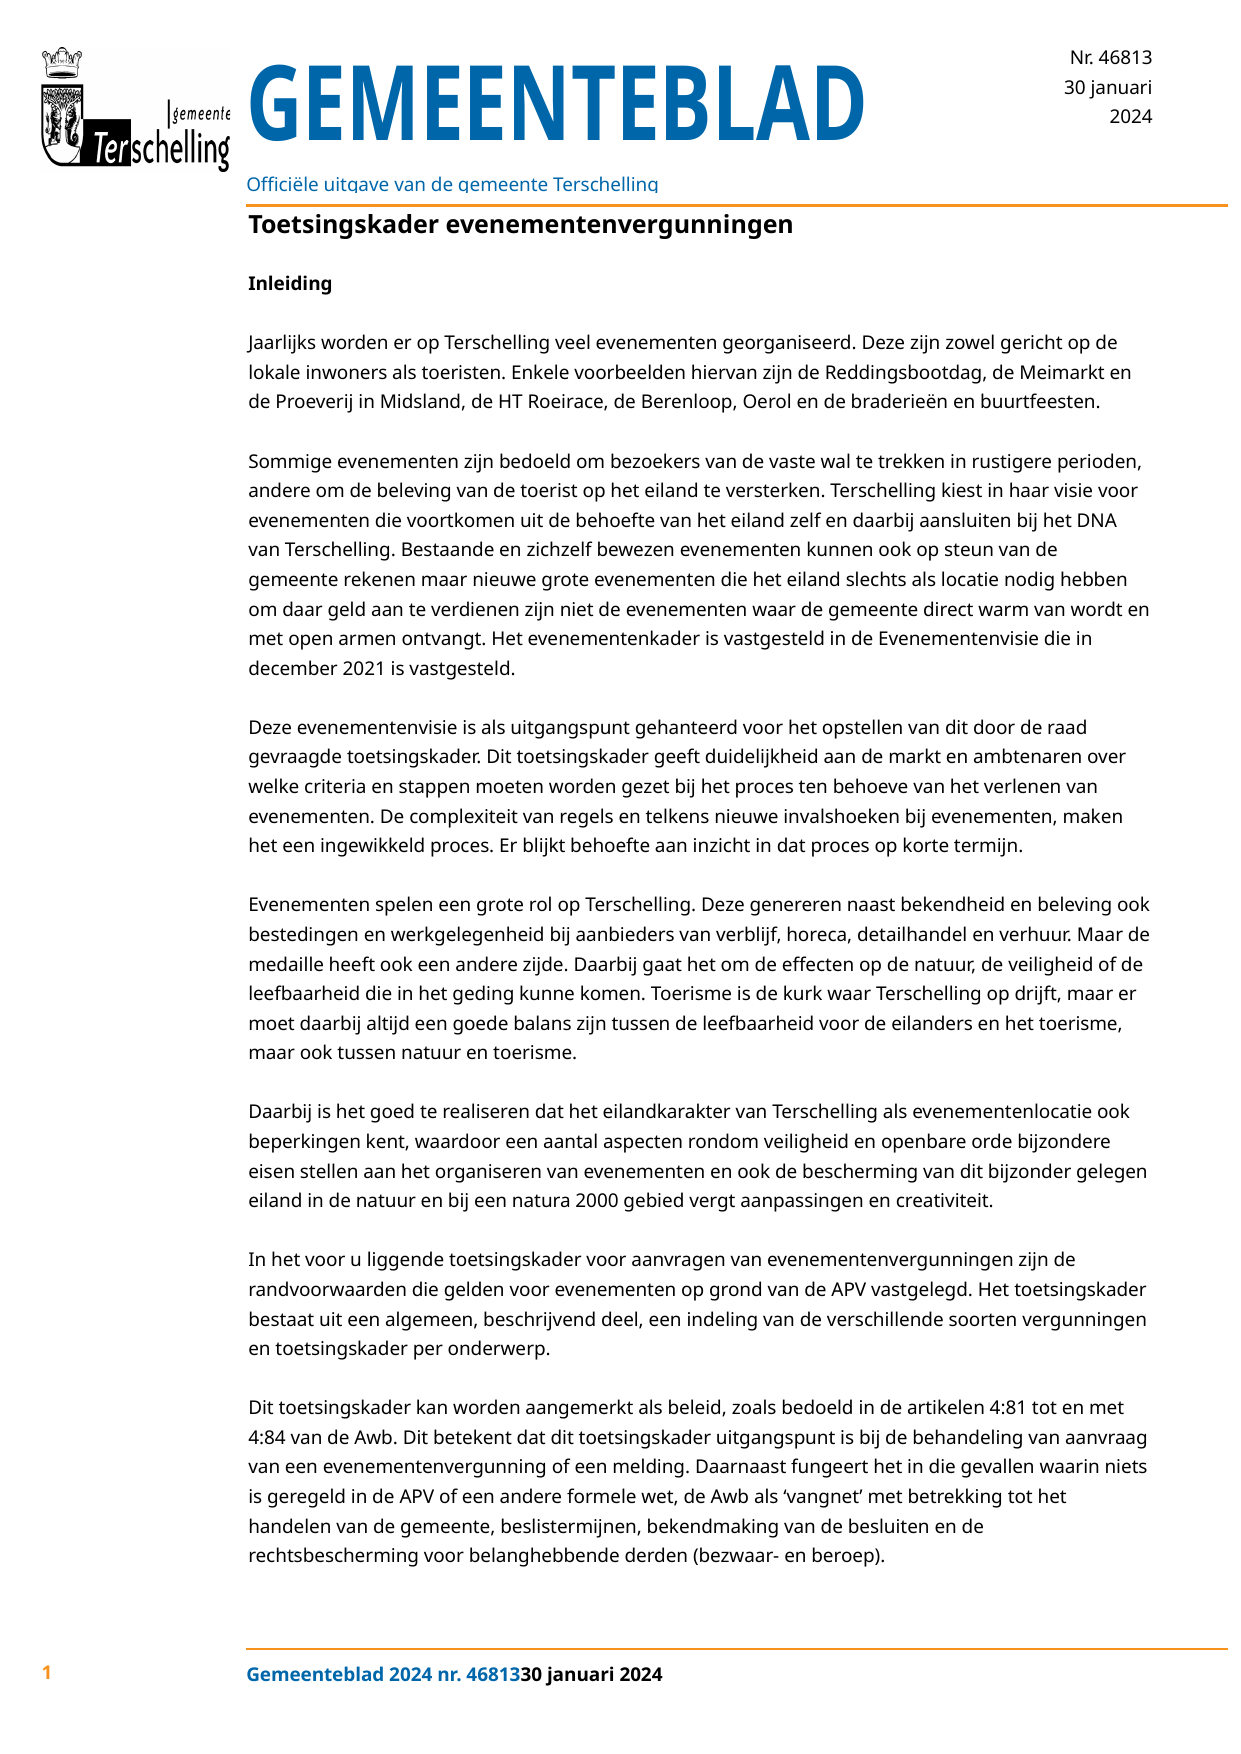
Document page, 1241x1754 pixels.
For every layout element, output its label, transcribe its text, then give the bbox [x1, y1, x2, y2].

text Jaarlijks worden er op Terschelling veel evenementen georganiseerd. Deze zijn zowel gericht op de lokale inwoners als toeristen. Enkele voorbeelden hiervan zijn de Reddingsbootdag, de Meimarkt en de Proeverij in Midsland, de HT Roeirace, de Berenloop, Oerol en de braderieën en buurtfeesten. [248, 329, 1152, 414]
text In het voor u liggende toetsingskader voor aanvragen van evenementenvergunningen zijn de randvoorwaarden die gelden voor evenementen op grond van de APV vastgelegd. Het toetsingskader bestaat uit een algemeen, beschrijvend deel, een indeling van de verschillende soorten vergunningen en toetsingskader per onderwerp. [248, 1247, 1152, 1361]
text Sommige evenementen zijn bedoeld om bezoekers van de vaste wal te trekken in rustigere perioden, andere om de beleving van de toerist op het eiland te versterken. Terschelling kiest in haar visie voor evenementen die voortkomen uit de behoefte van het eiland zelf en daarbij aansluiten bij het DNA van Terschelling. Bestaande en zichzelf bewezen evenementen kunnen ook op steun van de gemeente rekenen maar nieuwe grote evenementen die het eiland slechts als locatie nodig hebben om daar geld aan te verdienen zijn niet de evenementen waar de gemeente direct warm van wordt en met open armen ontvangt. Het evenementenkader is vastgesteld in de Evenementenvisie die in december 2021 is vastgesteld. [248, 448, 1152, 681]
text Deze evenementenvisie is als uitgangspunt gehanteerd voor het opstellen van dit door de raad gevraagde toetsingskader. Dit toetsingskader geeft duidelijkheid aan de markt en ambtenaren over welke criteria en stappen moeten worden gezet bij het proces ten behoeve van het verlenen van evenementen. De complexiteit van regels en telkens nieuwe invalshoeken bij evenementen, maken het een ingewikkeld proces. Er blijkt behoefte aan inzicht in dat proces op korte termijn. [248, 714, 1152, 858]
text Dit toetsingskader kan worden aangemerkt als beleid, zoals bedoeld in de artikelen 4:81 tot en met 4:84 van de Awb. Dit betekent dat dit toetsingskader uitgangspunt is bij de behandeling van aanvraag van een evenementenvergunning of een melding. Daarnaast fungeert het in die gevallen waarin niets is geregeld in de APV of een andere formele wet, de Awb als ‘vangnet’ met betrekking tot het handelen van de gemeente, beslistermijnen, bekendmaking van de besluiten en de rechtsbescherming voor belanghebbende derden (bezwaar- en beroep). [248, 1394, 1152, 1568]
text Evenementen spelen een grote rol op Terschelling. Deze genereren naast bekendheid en beleving ook bestedingen en werkgelegenheid bij aanbieders van verblijf, horeca, detailhandel en verhuur. Maar de medaille heeft ook een andere zijde. Daarbij gaat het om de effecten op de natuur, de veiligheid of de leefbaarheid die in het geding kunne komen. Toerisme is de kurk waar Terschelling op drijft, maar er moet daarbij altijd een goede balans zijn tussen de leefbaarheid voor de eilanders en het toerisme, maar ook tussen natuur en toerisme. [248, 892, 1152, 1065]
text Inleiding [248, 270, 1152, 296]
text Daarbij is het goed te realiseren dat het eilandkarakter van Terschelling als evenementenlocatie ook beperkingen kent, waardoor een aantal aspecten rondom veiligheid en openbare orde bijzondere eisen stellen aan het organiseren van evenementen en ook de bescherming van dit bijzonder gelegen eiland in de natuur en bij een natura 2000 gebied vergt aanpassingen en creativiteit. [248, 1099, 1152, 1213]
text Toetsingskader evenementenvergunningen [248, 207, 1152, 241]
picture [41, 47, 231, 172]
